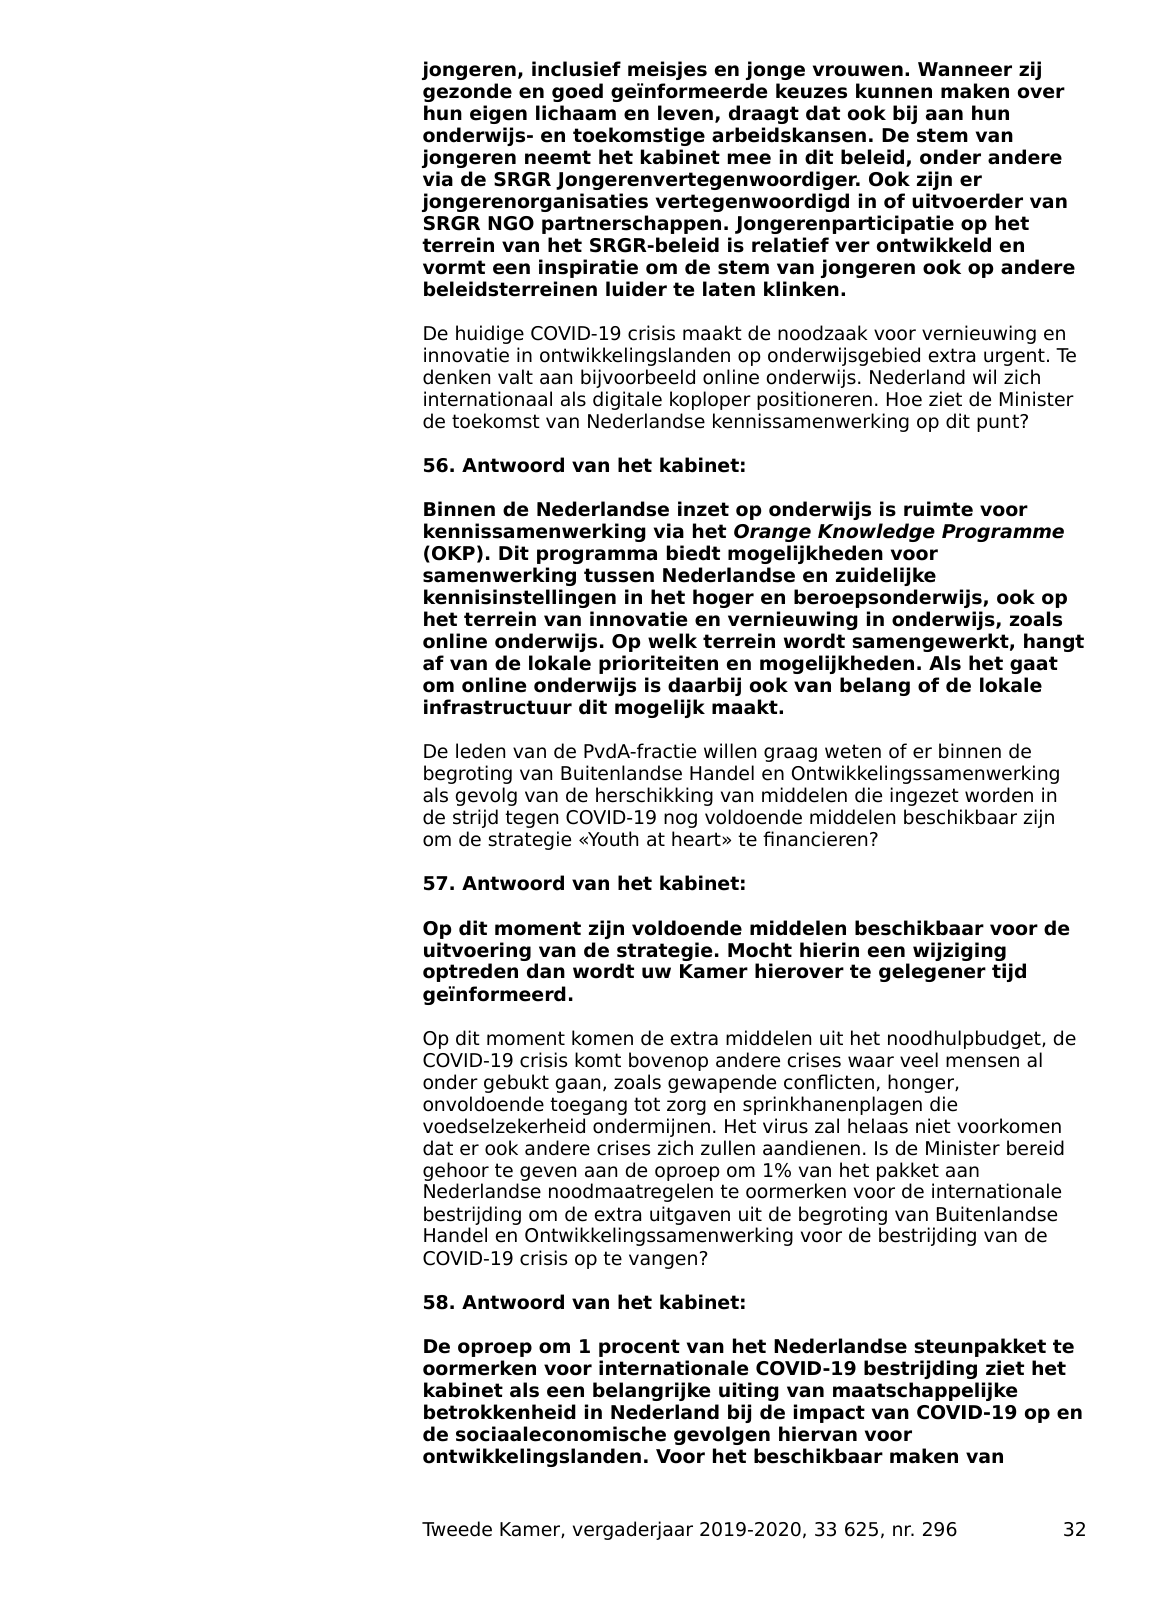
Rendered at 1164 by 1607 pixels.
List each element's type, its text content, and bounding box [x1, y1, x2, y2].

text Op dit moment zijn voldoende middelen beschikbaar voor de uitvoering van de strategie. Mocht hierin een wijziging optreden dan wordt uw Kamer hierover te gelegener tijd geïnformeerd. [422, 917, 1087, 1005]
subtitle 56. Antwoord van het kabinet: [422, 455, 1087, 477]
text jongeren, inclusief meisjes en jonge vrouwen. Wanneer zij gezonde en goed geïnformeerde keuzes kunnen maken over hun eigen lichaam en leven, draagt dat ook bij aan hun onderwijs- en toekomstige arbeidskansen. De stem van jongeren neemt het kabinet mee in dit beleid, onder andere via de SRGR Jongerenvertegenwoordiger. Ook zijn er jongerenorganisaties vertegenwoordigd in of uitvoerder van SRGR NGO partnerschappen. Jongerenparticipatie op het terrein van het SRGR-beleid is relatief ver ontwikkeld en vormt een inspiratie om de stem van jongeren ook op andere beleidsterreinen luider te laten klinken. [422, 59, 1087, 301]
text Op dit moment komen de extra middelen uit het noodhulpbudget, de COVID-19 crisis komt bovenop andere crises waar veel mensen al onder gebukt gaan, zoals gewapende conflicten, honger, onvoldoende toegang tot zorg en sprinkhanenplagen die voedselzekerheid ondermijnen. Het virus zal helaas niet voorkomen dat er ook andere crises zich zullen aandienen. Is de Minister bereid gehoor te geven aan de oproep om 1% van het pakket aan Nederlandse noodmaatregelen te oormerken voor de internationale bestrijding om de extra uitgaven uit de begroting van Buitenlandse Handel en Ontwikkelingssamenwerking voor de bestrijding van de COVID-19 crisis op te vangen? [422, 1028, 1087, 1269]
text De huidige COVID-19 crisis maakt de noodzaak voor vernieuwing en innovatie in ontwikkelingslanden op onderwijsgebied extra urgent. Te denken valt aan bijvoorbeeld online onderwijs. Nederland wil zich internationaal als digitale koploper positioneren. Hoe ziet de Minister de toekomst van Nederlandse kennissamenwerking op dit punt? [422, 323, 1087, 433]
subtitle 57. Antwoord van het kabinet: [422, 873, 1087, 895]
text De oproep om 1 procent van het Nederlandse steunpakket te oormerken voor internationale COVID-19 bestrijding ziet het kabinet als een belangrijke uiting van maatschappelijke betrokkenheid in Nederland bij de impact van COVID-19 op en de sociaaleconomische gevolgen hiervan voor ontwikkelingslanden. Voor het beschikbaar maken van [422, 1336, 1087, 1468]
text Binnen de Nederlandse inzet op onderwijs is ruimte voor kennissamenwerking via het Orange Knowledge Programme (OKP). Dit programma biedt mogelijkheden voor samenwerking tussen Nederlandse en zuidelijke kennisinstellingen in het hoger en beroepsonderwijs, ook op het terrein van innovatie en vernieuwing in onderwijs, zoals online onderwijs. Op welk terrein wordt samengewerkt, hangt af van de lokale prioriteiten en mogelijkheden. Als het gaat om online onderwijs is daarbij ook van belang of de lokale infrastructuur dit mogelijk maakt. [422, 499, 1087, 719]
subtitle 58. Antwoord van het kabinet: [422, 1292, 1087, 1313]
text De leden van de PvdA-fractie willen graag weten of er binnen de begroting van Buitenlandse Handel en Ontwikkelingssamenwerking als gevolg van de herschikking van middelen die ingezet worden in de strijd tegen COVID-19 nog voldoende middelen beschikbaar zijn om de strategie «Youth at heart» te financieren? [422, 741, 1087, 851]
